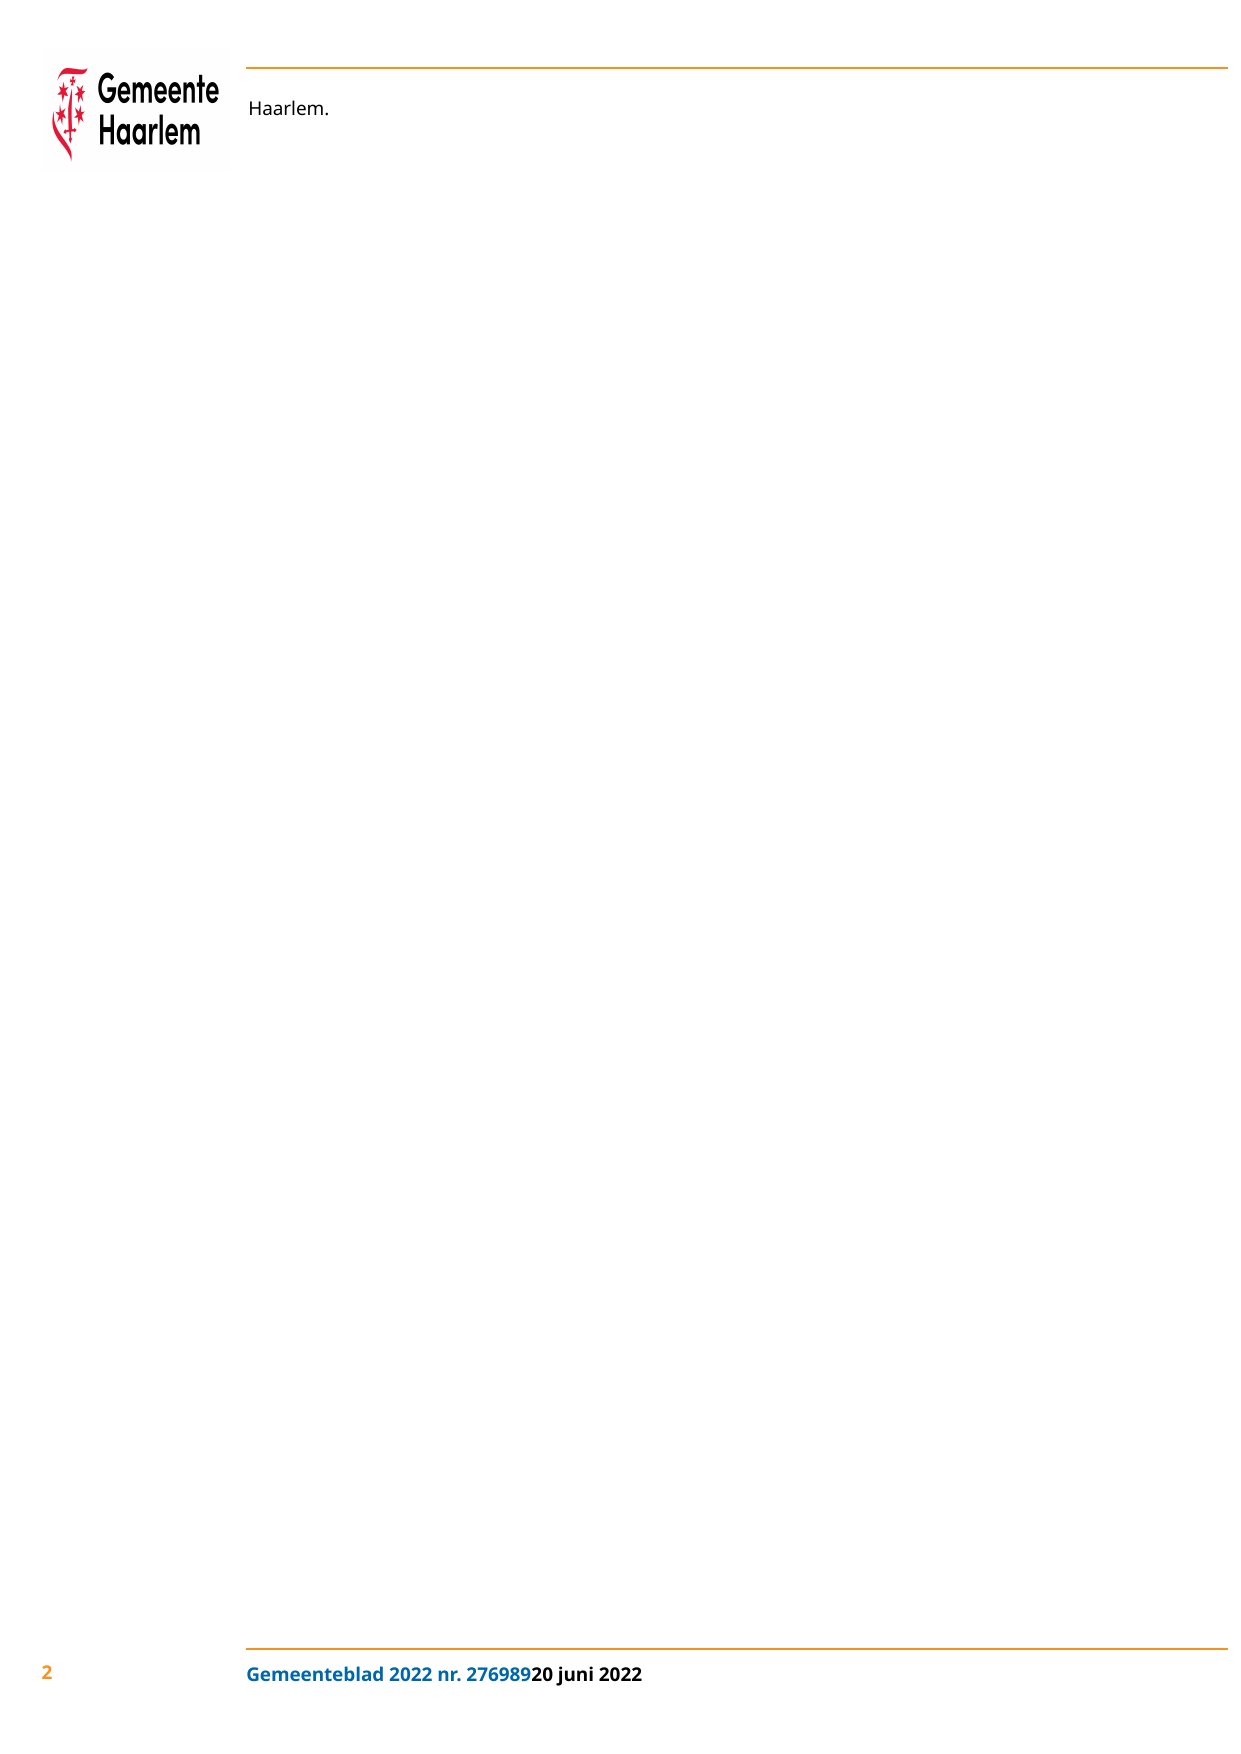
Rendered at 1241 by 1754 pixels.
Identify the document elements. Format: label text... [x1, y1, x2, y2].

picture [41, 47, 231, 172]
text Haarlem. [248, 95, 1152, 121]
